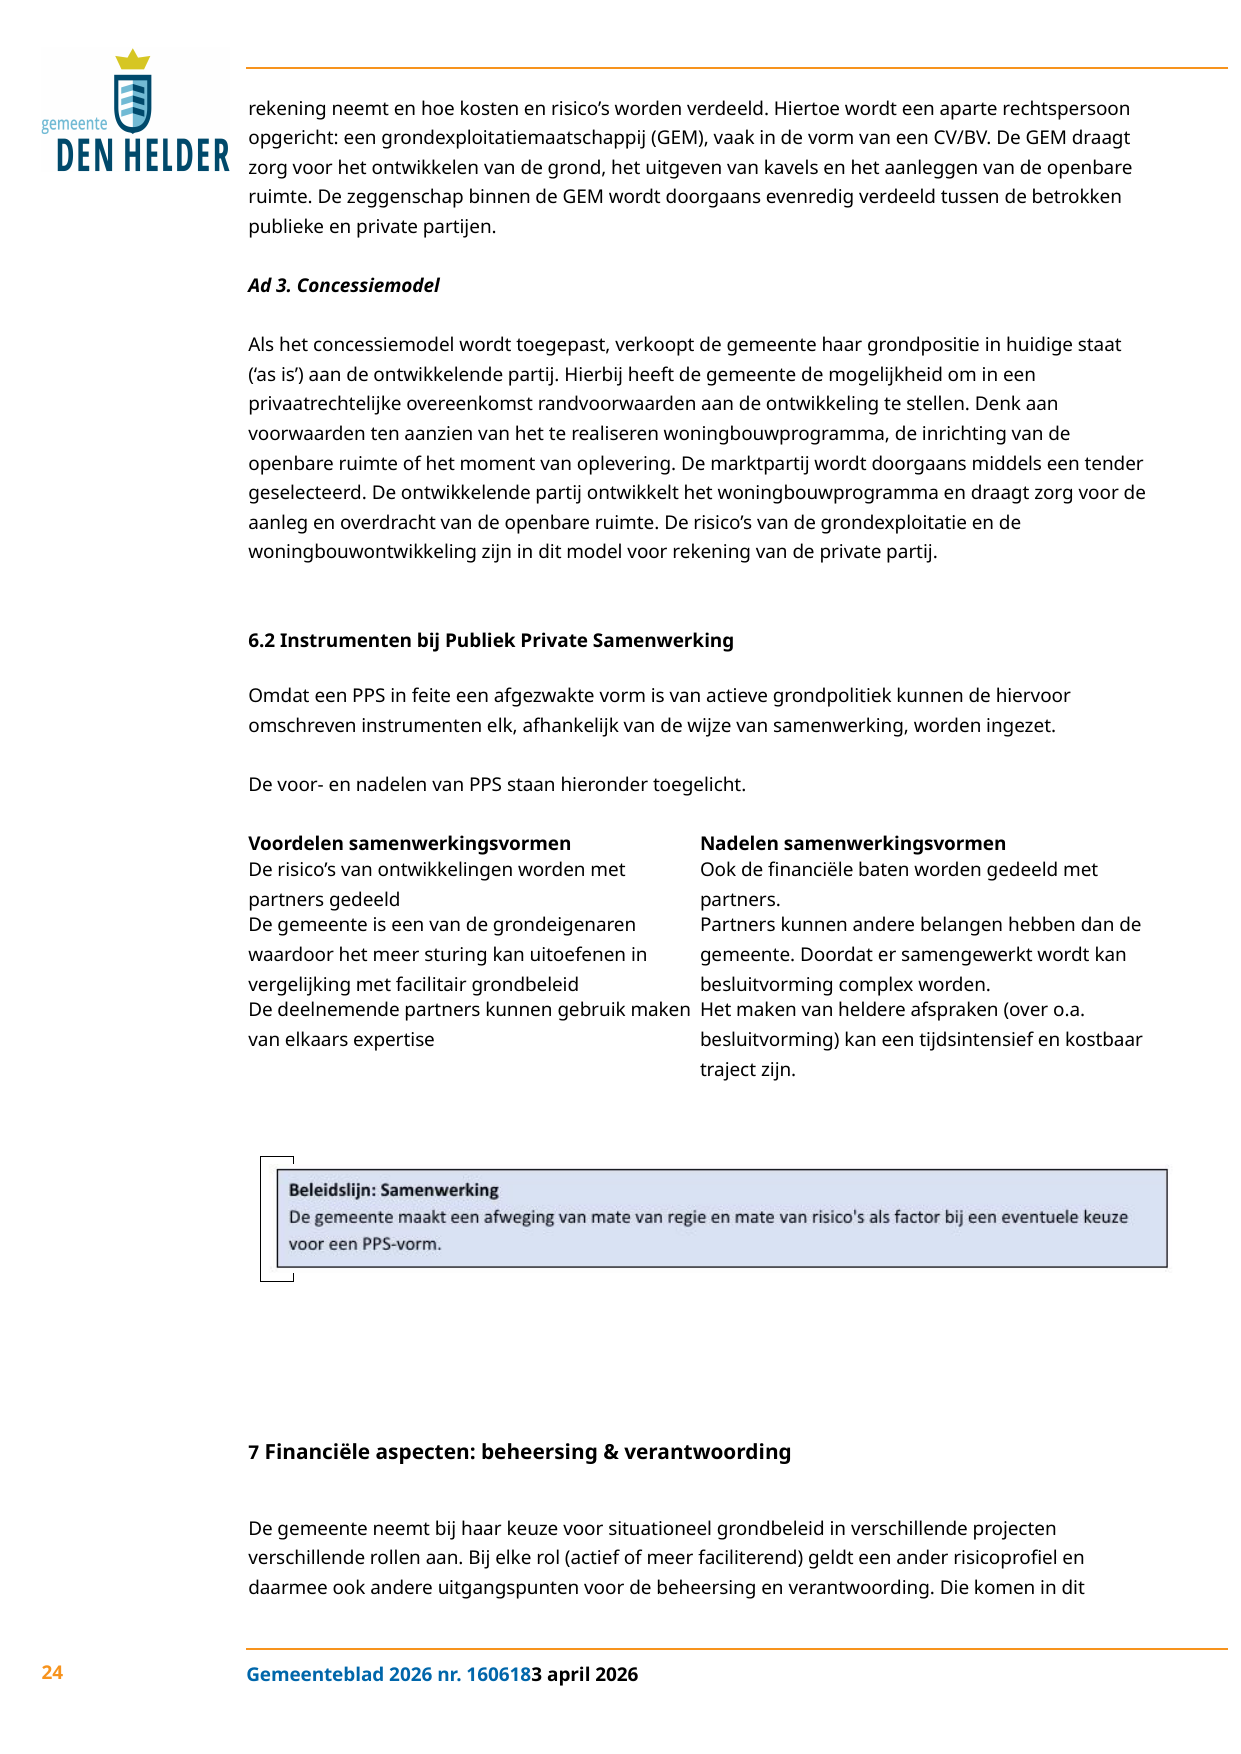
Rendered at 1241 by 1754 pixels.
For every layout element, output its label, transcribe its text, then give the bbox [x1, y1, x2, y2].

picture [130, 157, 135, 172]
picture [268, 1164, 1173, 1273]
text Als het concessiemodel wordt toegepast, verkoopt de gemeente haar grondpositie in huidige staat (‘as is’) aan de ontwikkelende partij. Hierbij heeft de gemeente de mogelijkheid om in een privaatrechtelijke overeenkomst randvoorwaarden aan de ontwikkeling te stellen. Denk aan voorwaarden ten aanzien van het te realiseren woningbouwprogramma, de inrichting van de openbare ruimte of het moment van oplevering. De marktpartij wordt doorgaans middels een tender geselecteerd. De ontwikkelende partij ontwikkelt het woningbouwprogramma en draagt zorg voor de aanleg en overdracht van de openbare ruimte. De risico’s van de grondexploitatie en de woningbouwontwikkeling zijn in dit model voor rekening van de private partij. [248, 331, 1152, 564]
picture [63, 144, 68, 165]
picture [220, 160, 224, 172]
text 6.2 Instrumenten bij Publiek Private Samenwerking [248, 627, 1152, 653]
table_cell De deelnemende partners kunnen gebruik maken van elkaars expertise [248, 997, 700, 1081]
picture [100, 154, 106, 172]
text 7 Financiële aspecten: beheersing & verantwoording [248, 1437, 1152, 1466]
text De gemeente neemt bij haar keuze voor situationeel grondbeleid in verschillende projecten verschillende rollen aan. Bij elke rol (actief of meer faciliterend) geldt een ander risicoprofiel en daarmee ook andere uitgangspunten voor de beheersing en verantwoording. Die komen in dit [248, 1515, 1152, 1600]
text Ad 3. Concessiemodel [248, 272, 1152, 298]
table_header Nadelen samenwerkingsvormen [700, 831, 1152, 856]
picture [41, 47, 231, 172]
text rekening neemt en hoe kosten en risico’s worden verdeeld. Hiertoe wordt een aparte rechtspersoon opgericht: een grondexploitatiemaatschappij (GEM), vaak in de vorm van een CV/BV. De GEM draagt zorg voor het ontwikkelen van de grond, het uitgeven van kavels en het aanleggen van de openbare ruimte. De zeggenschap binnen de GEM wordt doorgaans evenredig verdeeld tussen de betrokken publieke en private partijen. [248, 95, 1152, 239]
text De voor- en nadelen van PPS staan hieronder toegelicht. [248, 771, 1152, 797]
text Omdat een PPS in feite een afgezwakte vorm is van actieve grondpolitiek kunnen de hiervoor omschreven instrumenten elk, afhankelijk van de wijze van samenwerking, worden ingezet. [248, 683, 1152, 738]
picture [182, 144, 187, 165]
table_cell Ook de financiële baten worden gedeeld met partners. [700, 856, 1152, 912]
table_cell Partners kunnen andere belangen hebben dan de gemeente. Doordat er samengewerkt wordt kan besluitvorming complex worden. [700, 912, 1152, 997]
table_cell De gemeente is een van de grondeigenaren waardoor het meer sturing kan uitoefenen in vergelijking met facilitair grondbeleid [248, 912, 700, 997]
table_header Voordelen samenwerkingsvormen [248, 831, 700, 856]
table_cell De risico’s van ontwikkelingen worden met partners gedeeld [248, 856, 700, 912]
table_cell Het maken van heldere afspraken (over o.a. besluitvorming) kan een tijdsintensief en kostbaar traject zijn. [700, 997, 1152, 1081]
